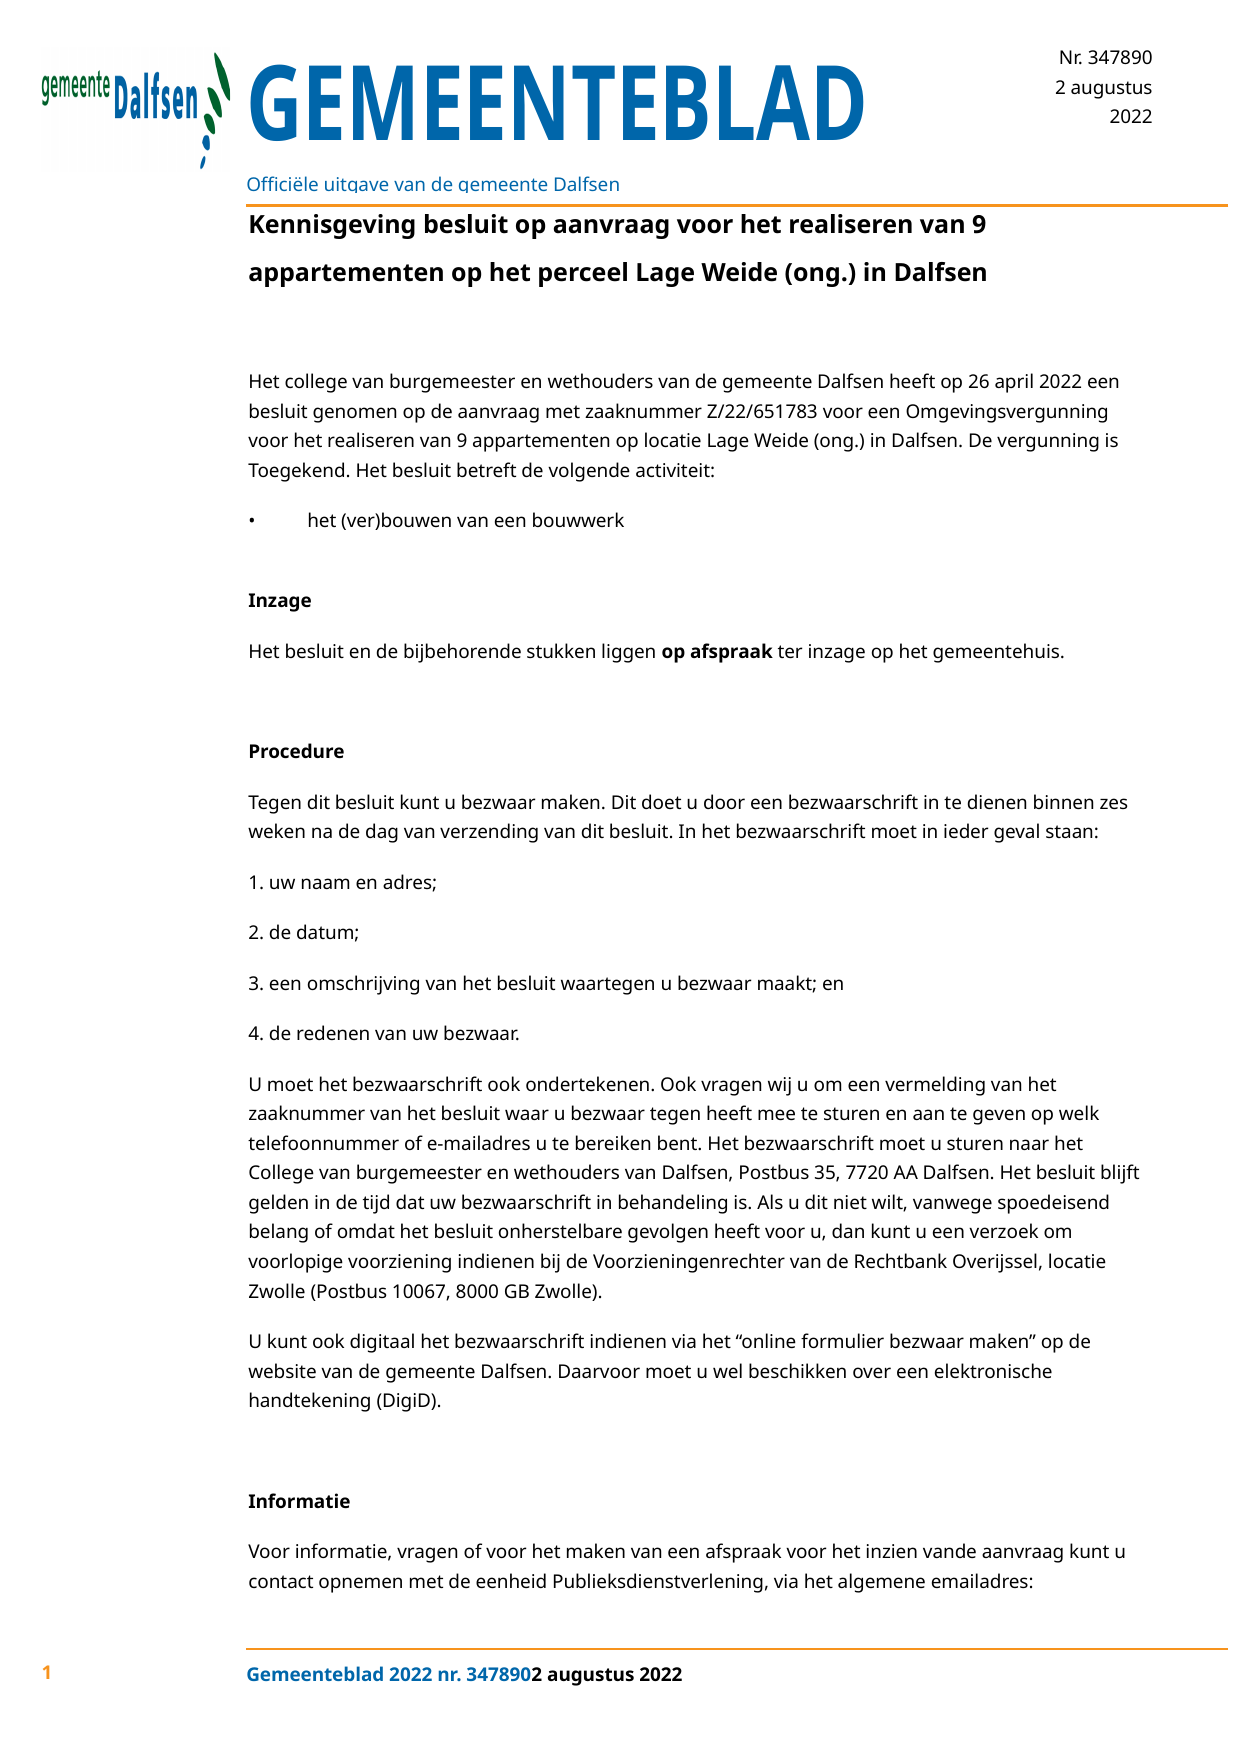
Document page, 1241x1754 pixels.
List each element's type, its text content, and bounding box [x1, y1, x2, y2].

text Tegen dit besluit kunt u bezwaar maken. Dit doet u door een bezwaarschrift in te dienen binnen zes weken na de dag van verzending van dit besluit. In het bezwaarschrift moet in ieder geval staan: [248, 789, 1152, 844]
text Het besluit en de bijbehorende stukken liggen op afspraak ter inzage op het gemeentehuis. [248, 638, 1152, 664]
text U kunt ook digitaal het bezwaarschrift indienen via het “online formulier bezwaar maken” op de website van de gemeente Dalfsen. Daarvoor moet u wel beschikken over een elektronische handtekening (DigiD). [248, 1328, 1152, 1413]
picture [41, 47, 231, 172]
text Voor informatie, vragen of voor het maken van een afspraak voor het inzien vande aanvraag kunt u contact opnemen met de eenheid Publieksdienstverlening, via het algemene emailadres: [248, 1539, 1152, 1594]
text 2. de datum; [248, 919, 1152, 945]
text 4. de redenen van uw bezwaar. [248, 1020, 1152, 1046]
text Het college van burgemeester en wethouders van de gemeente Dalfsen heeft op 26 april 2022 een besluit genomen op de aanvraag met zaaknummer Z/22/651783 voor een Omgevingsvergunning voor het realiseren van 9 appartementen op locatie Lage Weide (ong.) in Dalfsen. De vergunning is Toegekend. Het besluit betreft de volgende activiteit: [248, 368, 1152, 483]
text Inzage [248, 587, 1152, 613]
list het (ver)bouwen van een bouwwerk [248, 507, 1152, 533]
text Informatie [248, 1488, 1152, 1514]
text 3. een omschrijving van het besluit waartegen u bezwaar maakt; en [248, 970, 1152, 996]
text Kennisgeving besluit op aanvraag voor het realiseren van 9 appartementen op het perceel Lage Weide (ong.) in Dalfsen [248, 207, 1152, 288]
text U moet het bezwaarschrift ook ondertekenen. Ook vragen wij u om een vermelding van het zaaknummer van het besluit waar u bezwaar tegen heeft mee te sturen en aan te geven op welk telefoonnummer of e-mailadres u te bereiken bent. Het bezwaarschrift moet u sturen naar het College van burgemeester en wethouders van Dalfsen, Postbus 35, 7720 AA Dalfsen. Het besluit blijft gelden in de tijd dat uw bezwaarschrift in behandeling is. Als u dit niet wilt, vanwege spoedeisend belang of omdat het besluit onherstelbare gevolgen heeft voor u, dan kunt u een verzoek om voorlopige voorziening indienen bij de Voorzieningenrechter van de Rechtbank Overijssel, locatie Zwolle (Postbus 10067, 8000 GB Zwolle). [248, 1071, 1152, 1304]
text Procedure [248, 739, 1152, 764]
text 1. uw naam en adres; [248, 869, 1152, 895]
